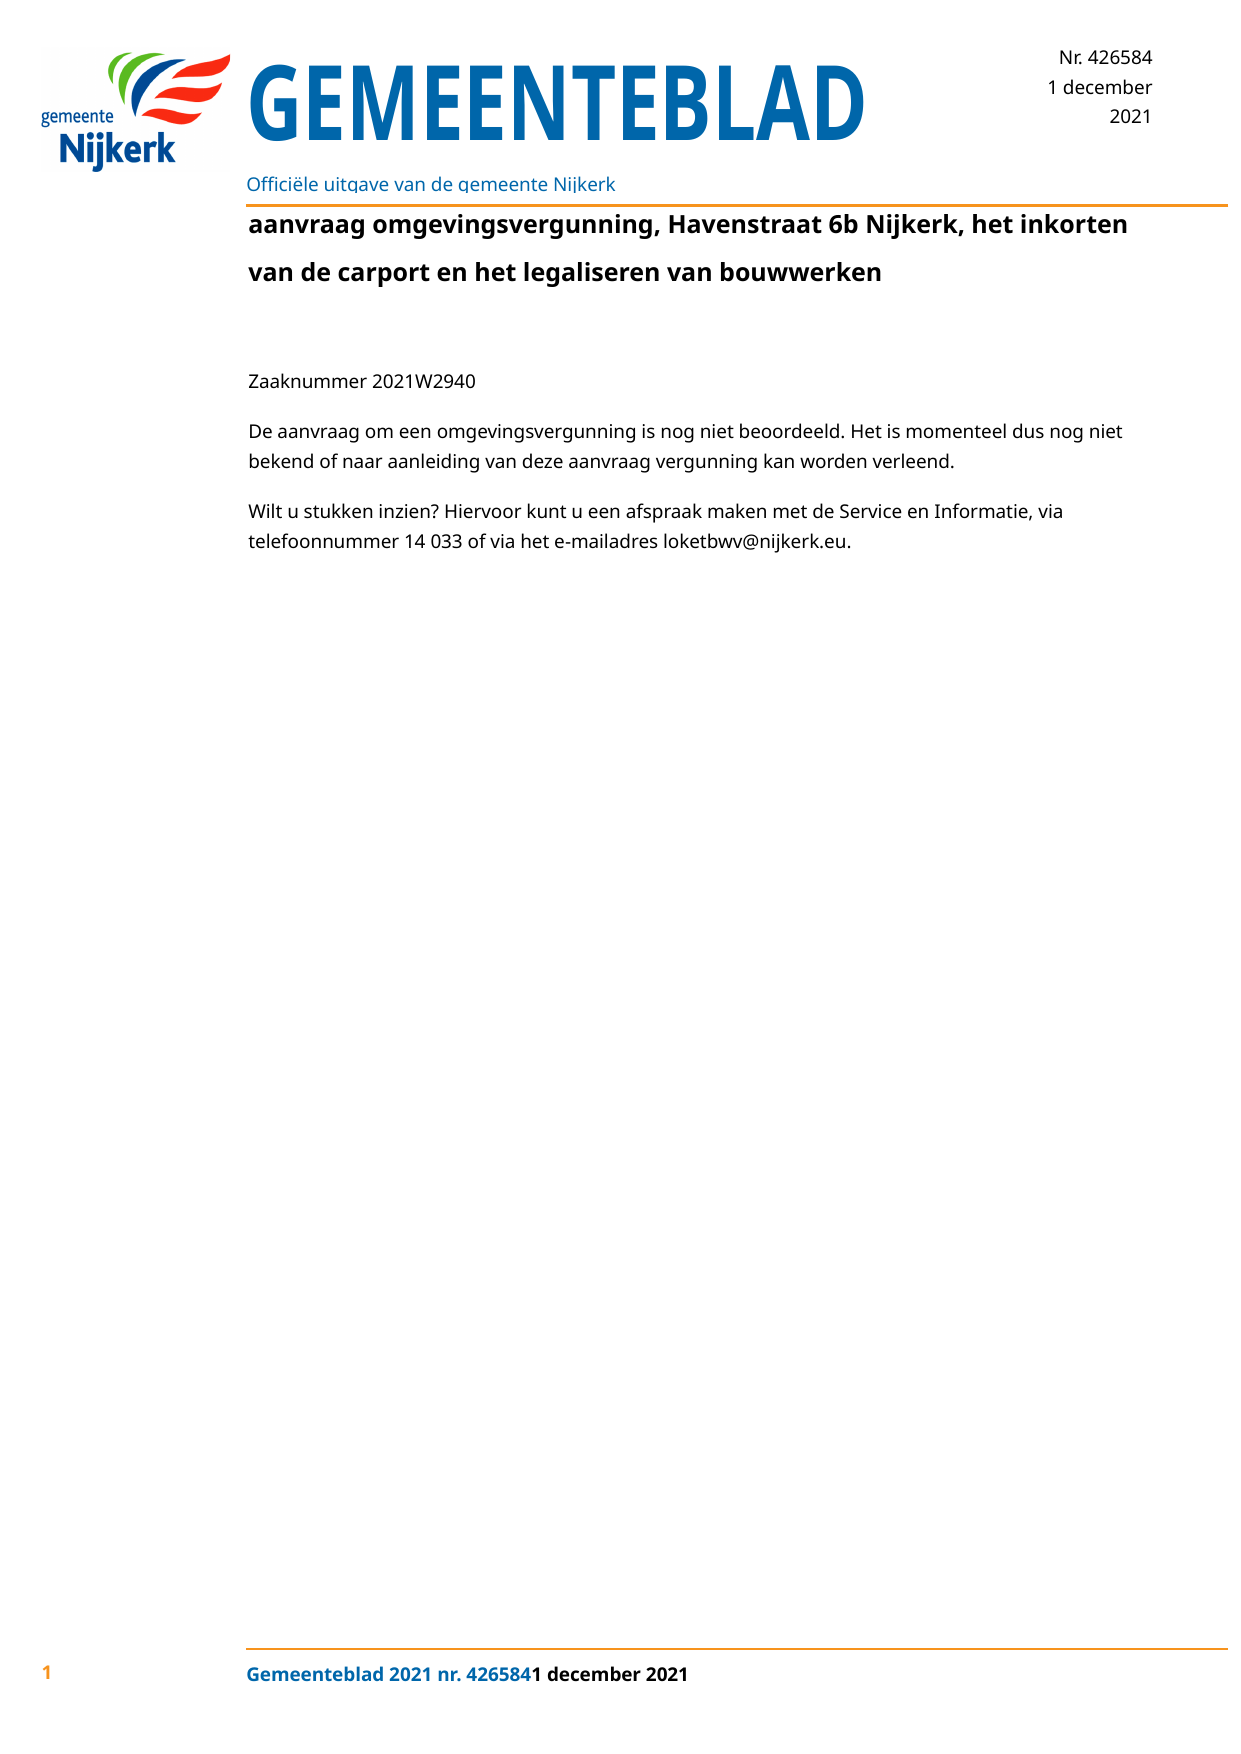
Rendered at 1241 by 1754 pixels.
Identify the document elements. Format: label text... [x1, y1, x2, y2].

text aanvraag omgevingsvergunning, Havenstraat 6b Nijkerk, het inkorten van de carport en het legaliseren van bouwwerken [248, 207, 1152, 288]
text Wilt u stukken inzien? Hiervoor kunt u een afspraak maken met de Service en Informatie, via telefoonnummer 14 033 of via het e-mailadres loketbwv@nijkerk.eu. [248, 499, 1152, 554]
text De aanvraag om een omgevingsvergunning is nog niet beoordeeld. Het is momenteel dus nog niet bekend of naar aanleiding van deze aanvraag vergunning kan worden verleend. [248, 419, 1152, 474]
picture [41, 47, 231, 172]
text Zaaknummer 2021W2940 [248, 368, 1152, 394]
